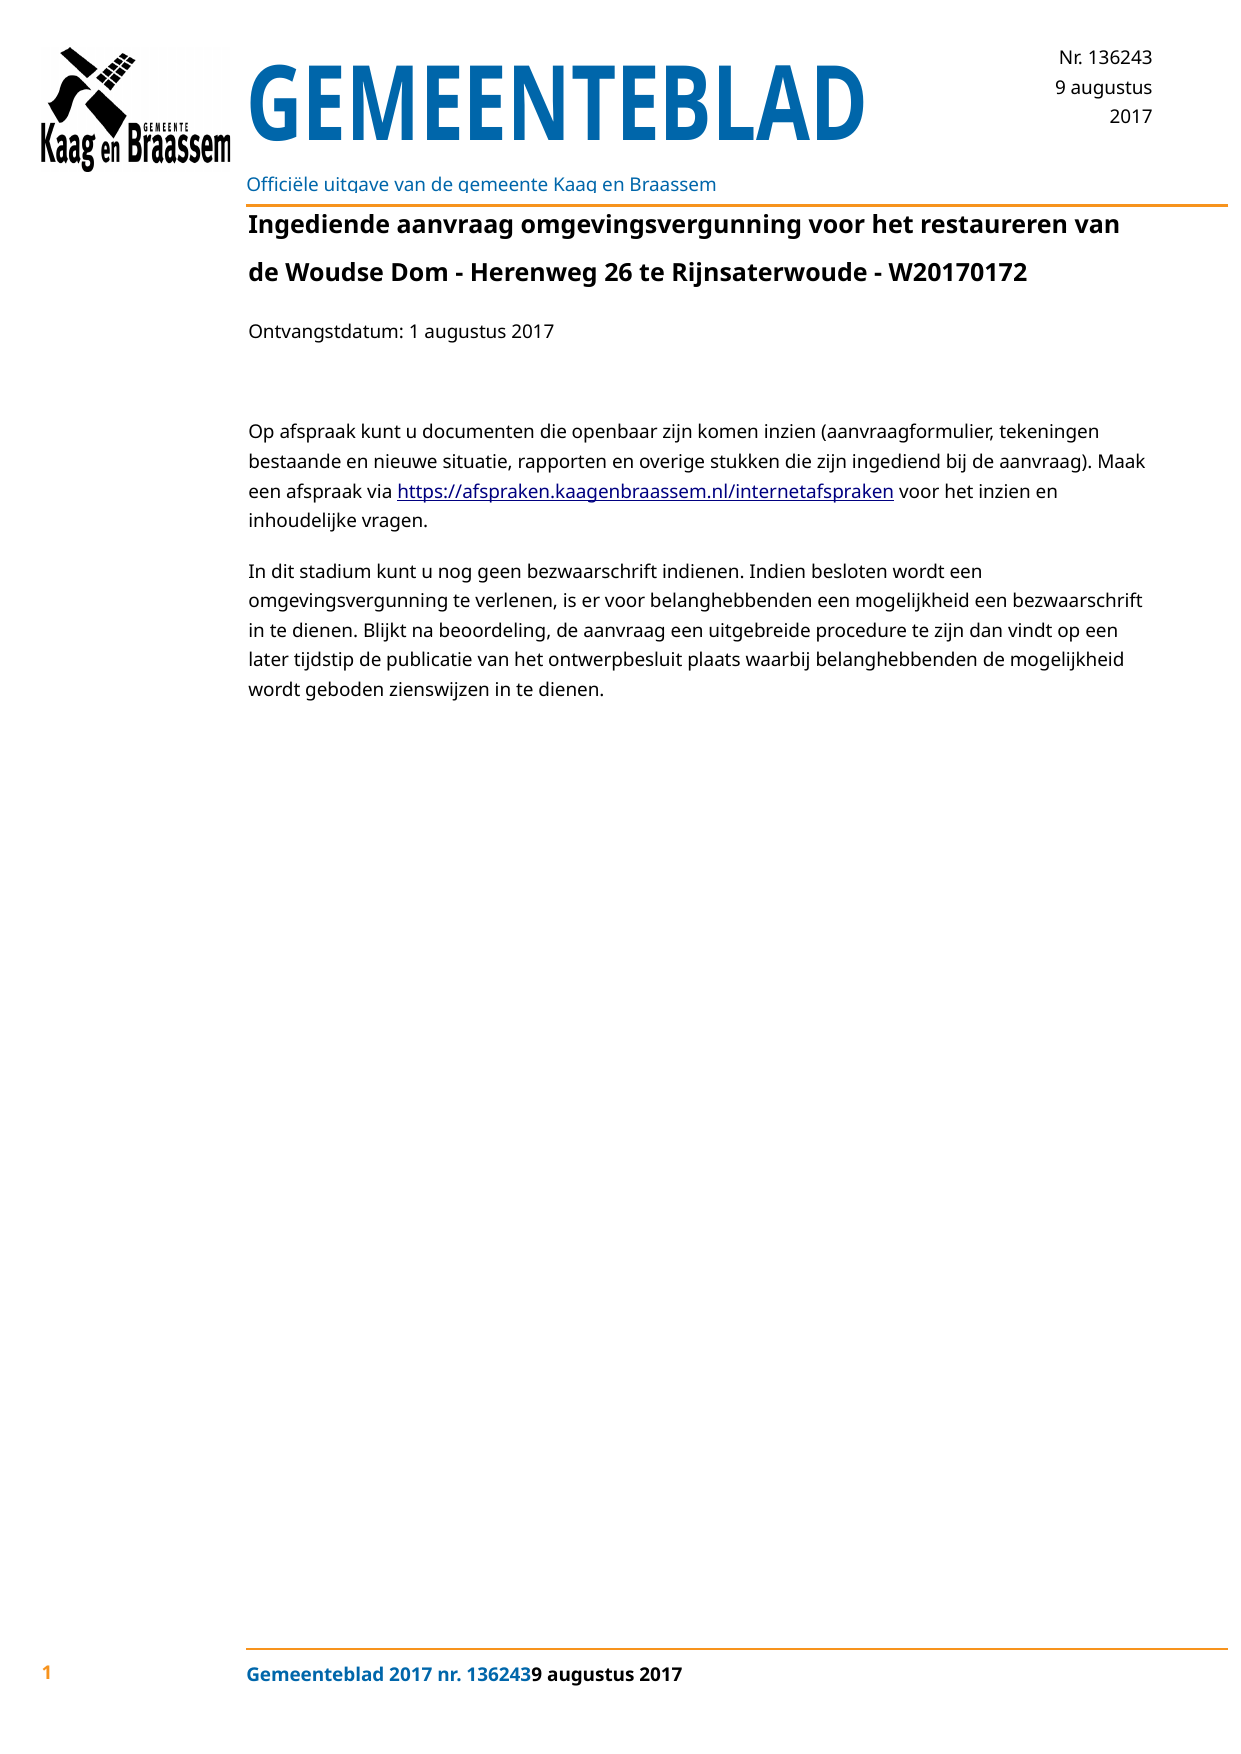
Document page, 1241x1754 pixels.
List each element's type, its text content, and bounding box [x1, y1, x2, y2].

text Ingediende aanvraag omgevingsvergunning voor het restaureren van de Woudse Dom - Herenweg 26 te Rijnsaterwoude - W20170172 [248, 207, 1152, 288]
picture [41, 47, 231, 172]
text In dit stadium kunt u nog geen bezwaarschrift indienen. Indien besloten wordt een omgevingsvergunning te verlenen, is er voor belanghebbenden een mogelijkheid een bezwaarschrift in te dienen. Blijkt na beoordeling, de aanvraag een uitgebreide procedure te zijn dan vindt op een later tijdstip de publicatie van het ontwerpbesluit plaats waarbij belanghebbenden de mogelijkheid wordt geboden zienswijzen in te dienen. [248, 558, 1152, 702]
text Op afspraak kunt u documenten die openbaar zijn komen inzien (aanvraagformulier, tekeningen bestaande en nieuwe situatie, rapporten en overige stukken die zijn ingediend bij de aanvraag). Maak een afspraak via https://afspraken.kaagenbraassem.nl/internetafspraken voor het inzien en inhoudelijke vragen. [248, 419, 1152, 533]
text Ontvangstdatum: 1 augustus 2017 [248, 318, 1152, 344]
